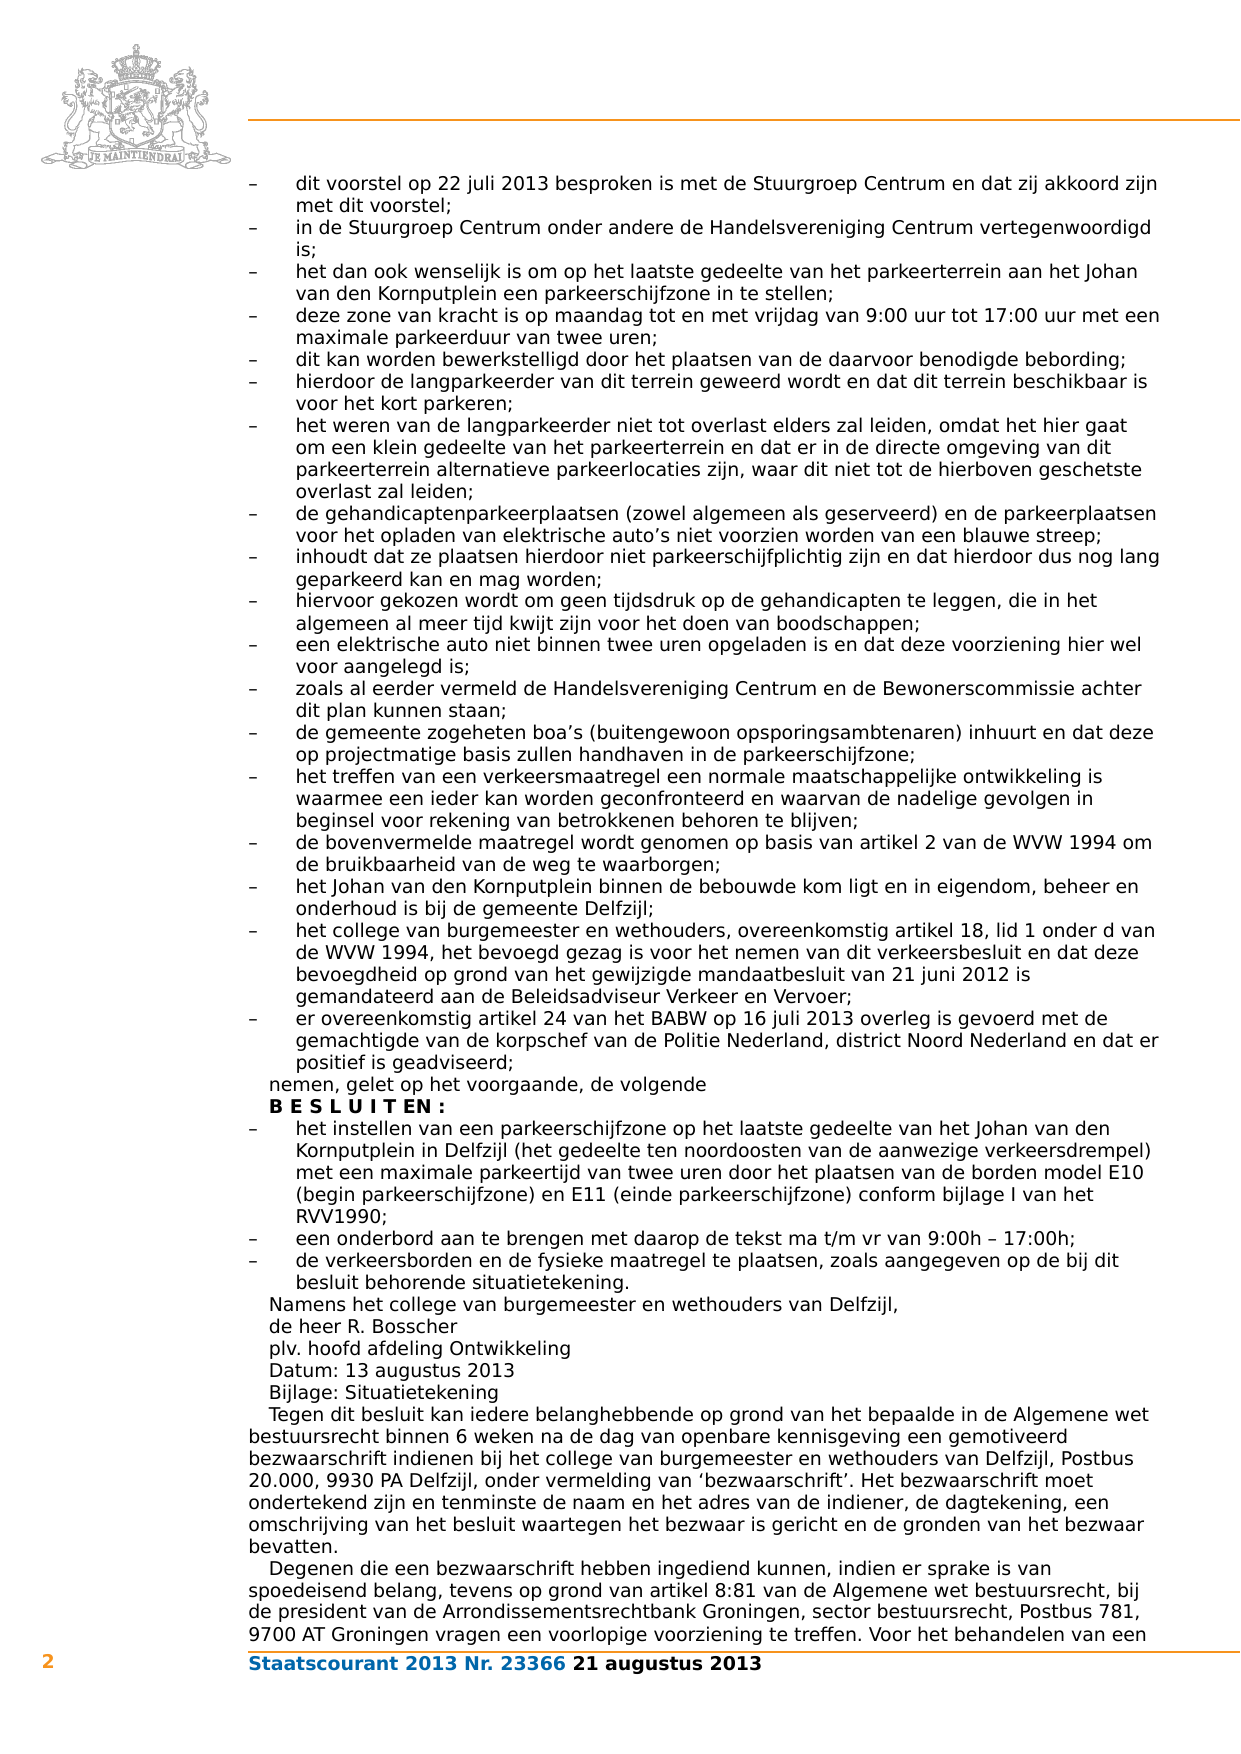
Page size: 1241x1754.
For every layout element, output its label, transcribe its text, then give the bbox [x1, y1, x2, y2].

list er overeenkomstig artikel 24 van het BABW op 16 juli 2013 overleg is gevoerd met de gemachtigde van de korpschef van de Politie Nederland, district Noord Nederland en dat er positief is geadviseerd; [248, 1008, 1163, 1074]
list het college van burgemeester en wethouders, overeenkomstig artikel 18, lid 1 onder d van de WVW 1994, het bevoegd gezag is voor het nemen van dit verkeersbesluit en dat deze bevoegdheid op grond van het gewijzigde mandaatbesluit van 21 juni 2012 is gemandateerd aan de Beleidsadviseur Verkeer en Vervoer; [248, 920, 1163, 1008]
list dit kan worden bewerkstelligd door het plaatsen van de daarvoor benodigde bebording; [248, 349, 1163, 371]
list een onderbord aan te brengen met daarop de tekst ma t/m vr van 9:00h – 17:00h; [248, 1228, 1163, 1250]
list het dan ook wenselijk is om op het laatste gedeelte van het parkeerterrein aan het Johan van den Kornputplein een parkeerschijfzone in te stellen; [248, 261, 1163, 305]
list de gemeente zogeheten boa’s (buitengewoon opsporingsambtenaren) inhuurt en dat deze op projectmatige basis zullen handhaven in de parkeerschijfzone; [248, 722, 1163, 766]
list het treffen van een verkeersmaatregel een normale maatschappelijke ontwikkeling is waarmee een ieder kan worden geconfronteerd en waarvan de nadelige gevolgen in beginsel voor rekening van betrokkenen behoren te blijven; [248, 766, 1163, 832]
list inhoudt dat ze plaatsen hierdoor niet parkeerschijfplichtig zijn en dat hierdoor dus nog lang geparkeerd kan en mag worden; [248, 546, 1163, 590]
text Datum: 13 augustus 2013 [248, 1360, 1163, 1382]
list deze zone van kracht is op maandag tot en met vrijdag van 9:00 uur tot 17:00 uur met een maximale parkeerduur van twee uren; [248, 305, 1163, 349]
list het instellen van een parkeerschijfzone op het laatste gedeelte van het Johan van den Kornputplein in Delfzijl (het gedeelte ten noordoosten van de aanwezige verkeersdrempel) met een maximale parkeertijd van twee uren door het plaatsen van de borden model E10 (begin parkeerschijfzone) en E11 (einde parkeerschijfzone) conform bijlage I van het RVV1990; [248, 1118, 1163, 1228]
text Namens het college van burgemeester en wethouders van Delfzijl, [248, 1294, 1163, 1316]
text Bijlage: Situatietekening [248, 1382, 1163, 1404]
list dit voorstel op 22 juli 2013 besproken is met de Stuurgroep Centrum en dat zij akkoord zijn met dit voorstel; [248, 173, 1163, 217]
list hierdoor de langparkeerder van dit terrein geweerd wordt en dat dit terrein beschikbaar is voor het kort parkeren; [248, 371, 1163, 414]
list in de Stuurgroep Centrum onder andere de Handelsvereniging Centrum vertegenwoordigd is; [248, 217, 1163, 261]
picture [41, 44, 231, 169]
list een elektrische auto niet binnen twee uren opgeladen is en dat deze voorziening hier wel voor aangelegd is; [248, 634, 1163, 678]
text plv. hoofd afdeling Ontwikkeling [248, 1338, 1163, 1360]
text B E S L U I T EN : [248, 1096, 1163, 1118]
text de heer R. Bosscher [248, 1316, 1163, 1338]
list hiervoor gekozen wordt om geen tijdsdruk op de gehandicapten te leggen, die in het algemeen al meer tijd kwijt zijn voor het doen van boodschappen; [248, 590, 1163, 634]
list de gehandicaptenparkeerplaatsen (zowel algemeen als geserveerd) en de parkeerplaatsen voor het opladen van elektrische auto’s niet voorzien worden van een blauwe streep; [248, 502, 1163, 546]
text Tegen dit besluit kan iedere belanghebbende op grond van het bepaalde in de Algemene wet bestuursrecht binnen 6 weken na de dag van openbare kennisgeving een gemotiveerd bezwaarschrift indienen bij het college van burgemeester en wethouders van Delfzijl, Postbus 20.000, 9930 PA Delfzijl, onder vermelding van ‘bezwaarschrift’. Het bezwaarschrift moet ondertekend zijn en tenminste de naam en het adres van de indiener, de dagtekening, een omschrijving van het besluit waartegen het bezwaar is gericht en de gronden van het bezwaar bevatten. [248, 1404, 1163, 1557]
list de bovenvermelde maatregel wordt genomen op basis van artikel 2 van de WVW 1994 om de bruikbaarheid van de weg te waarborgen; [248, 832, 1163, 876]
list de verkeersborden en de fysieke maatregel te plaatsen, zoals aangegeven op de bij dit besluit behorende situatietekening. [248, 1250, 1163, 1294]
text nemen, gelet op het voorgaande, de volgende [248, 1074, 1163, 1096]
list zoals al eerder vermeld de Handelsvereniging Centrum en de Bewonerscommissie achter dit plan kunnen staan; [248, 678, 1163, 722]
list het weren van de langparkeerder niet tot overlast elders zal leiden, omdat het hier gaat om een klein gedeelte van het parkeerterrein en dat er in de directe omgeving van dit parkeerterrein alternatieve parkeerlocaties zijn, waar dit niet tot de hierboven geschetste overlast zal leiden; [248, 414, 1163, 502]
list het Johan van den Kornputplein binnen de bebouwde kom ligt en in eigendom, beheer en onderhoud is bij de gemeente Delfzijl; [248, 876, 1163, 920]
text Degenen die een bezwaarschrift hebben ingediend kunnen, indien er sprake is van spoedeisend belang, tevens op grond van artikel 8:81 van de Algemene wet bestuursrecht, bij de president van de Arrondissementsrechtbank Groningen, sector bestuursrecht, Postbus 781, 9700 AT Groningen vragen een voorlopige voorziening te treffen. Voor het behandelen van een [248, 1557, 1163, 1645]
